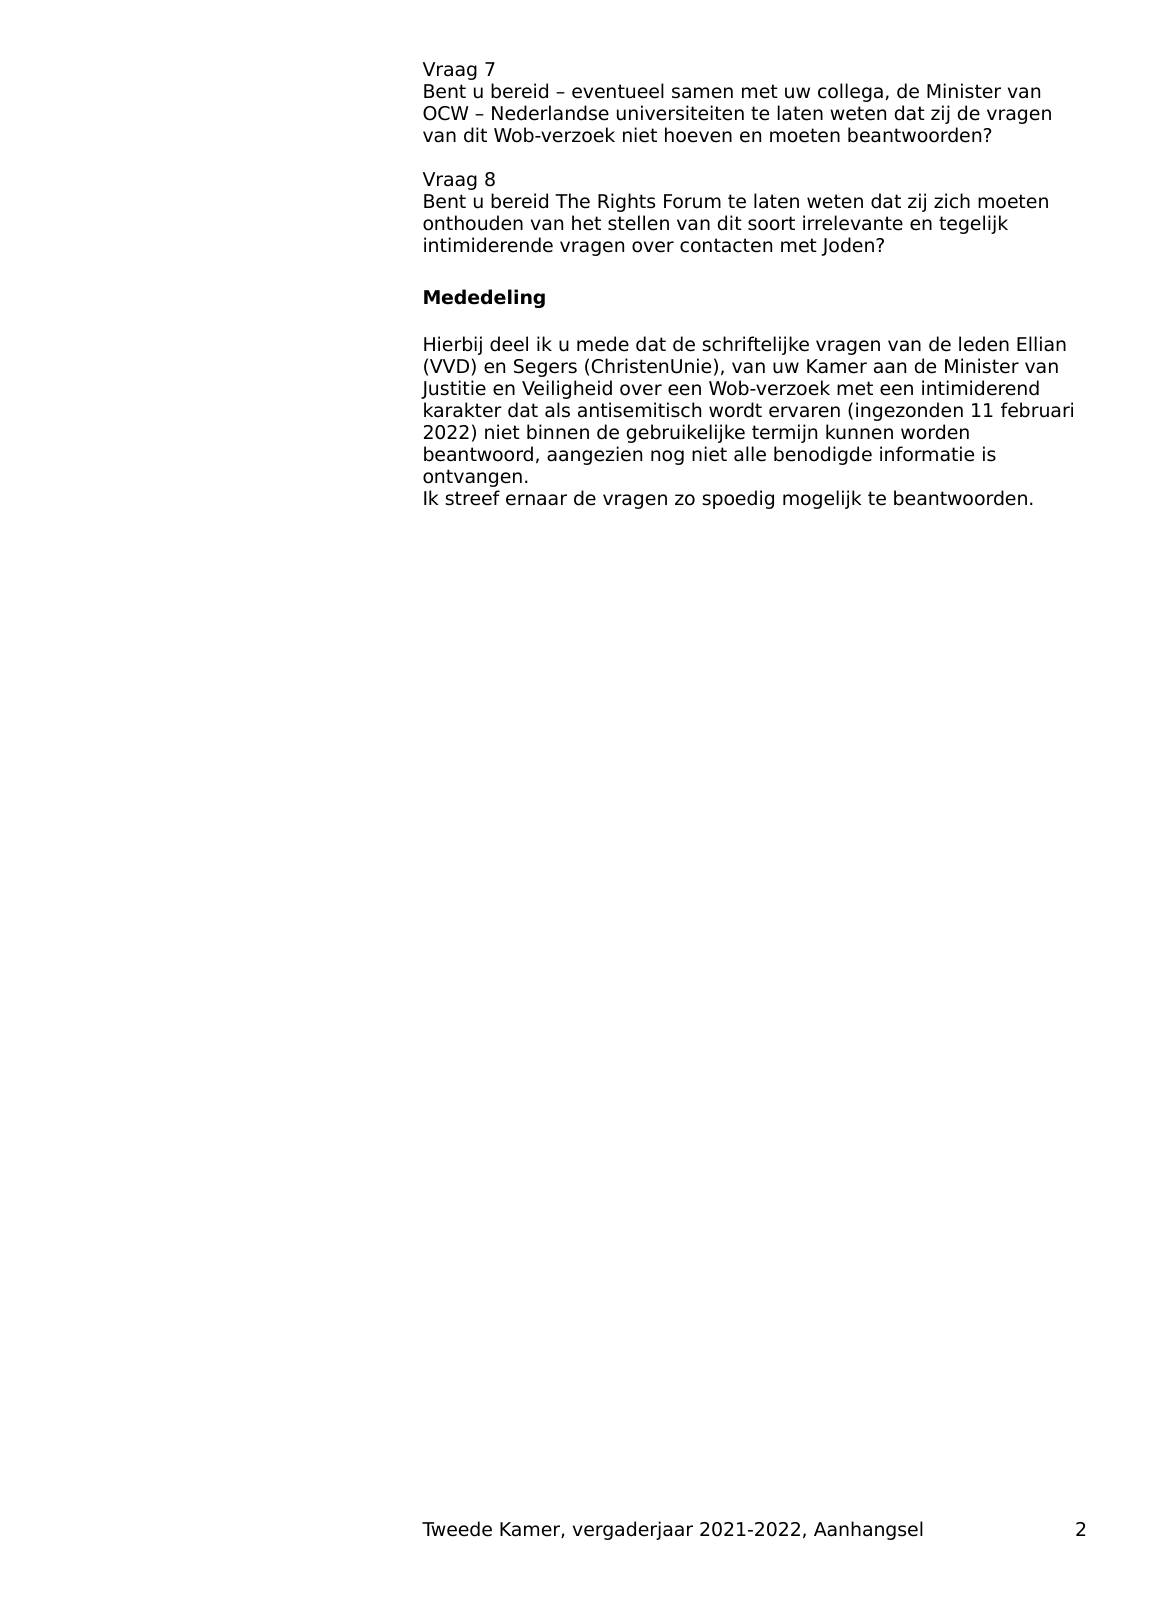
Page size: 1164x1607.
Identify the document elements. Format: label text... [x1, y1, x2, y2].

text Vraag 8 [422, 169, 1087, 191]
text Vraag 7 [422, 59, 1087, 81]
text Hierbij deel ik u mede dat de schriftelijke vragen van de leden Ellian (VVD) en Segers (ChristenUnie), van uw Kamer aan de Minister van Justitie en Veiligheid over een Wob-verzoek met een intimiderend karakter dat als antisemitisch wordt ervaren (ingezonden 11 februari 2022) niet binnen de gebruikelijke termijn kunnen worden beantwoord, aangezien nog niet alle benodigde informatie is ontvangen. [422, 334, 1087, 488]
text Bent u bereid The Rights Forum te laten weten dat zij zich moeten onthouden van het stellen van dit soort irrelevante en tegelijk intimiderende vragen over contacten met Joden? [422, 191, 1087, 257]
text Bent u bereid – eventueel samen met uw collega, de Minister van OCW – Nederlandse universiteiten te laten weten dat zij de vragen van dit Wob-verzoek niet hoeven en moeten beantwoorden? [422, 81, 1087, 147]
text Ik streef ernaar de vragen zo spoedig mogelijk te beantwoorden. [422, 488, 1087, 510]
subtitle Mededeling [422, 287, 1087, 309]
